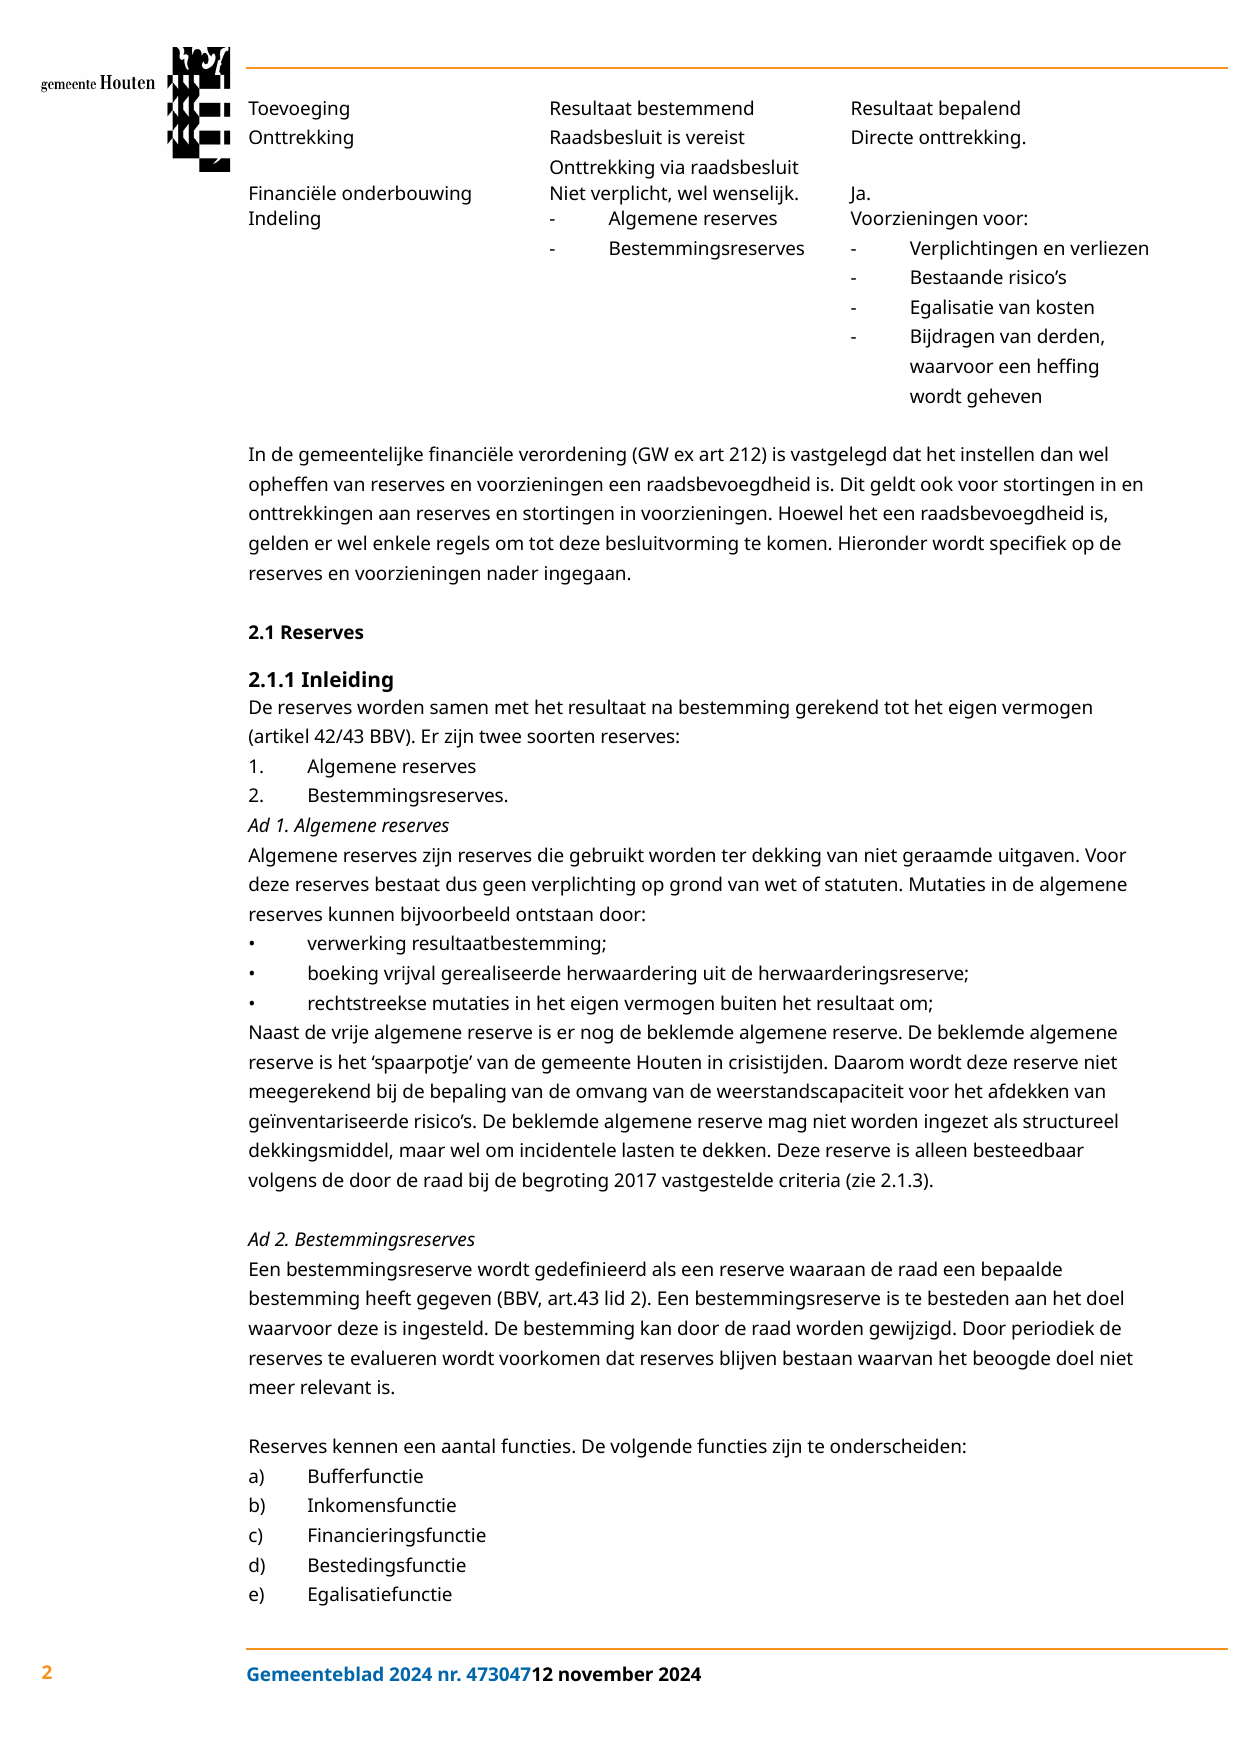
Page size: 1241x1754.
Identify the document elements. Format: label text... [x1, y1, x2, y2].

list Algemene reserves [248, 753, 1152, 779]
text Een bestemmingsreserve wordt gedefinieerd als een reserve waaraan de raad een bepaalde bestemming heeft gegeven (BBV, art.43 lid 2). Een bestemmingsreserve is te besteden aan het doel waarvoor deze is ingesteld. De bestemming kan door de raad worden gewijzigd. Door periodiek de reserves te evalueren wordt voorkomen dat reserves blijven bestaan waarvan het beoogde doel niet meer relevant is. [248, 1256, 1152, 1400]
list Bufferfunctie [248, 1463, 1152, 1489]
text 2.1.1 Inleiding [248, 666, 1152, 694]
text Naast de vrije algemene reserve is er nog de beklemde algemene reserve. De beklemde algemene reserve is het ‘spaarpotje’ van de gemeente Houten in crisistijden. Daarom wordt deze reserve niet meegerekend bij de bepaling van de omvang van de weerstandscapaciteit voor het afdekken van geïnventariseerde risico’s. De beklemde algemene reserve mag niet worden ingezet als structureel dekkingsmiddel, maar wel om incidentele lasten te dekken. Deze reserve is alleen besteedbaar volgens de door de raad bij de begroting 2017 vastgestelde criteria (zie 2.1.3). [248, 1019, 1152, 1193]
table_cell Resultaat bepalend Directe onttrekking. [850, 95, 1152, 180]
list boeking vrijval gerealiseerde herwaardering uit de herwaarderingsreserve; [248, 960, 1152, 986]
table_cell Ja. [850, 180, 1152, 205]
table_cell Algemene reserves Bestemmingsreserves [549, 205, 850, 409]
list Bestedingsfunctie [248, 1552, 1152, 1578]
list Bestemmingsreserves. [248, 783, 1152, 808]
list verwerking resultaatbestemming; [248, 931, 1152, 956]
table_cell Voorzieningen voor: Verplichtingen en verliezen Bestaande risico’s Egalisatie van kosten Bijdragen van derden, waarvoor een heffing wordt geheven [850, 205, 1152, 409]
text In de gemeentelijke financiële verordening (GW ex art 212) is vastgelegd dat het instellen dan wel opheffen van reserves en voorzieningen een raadsbevoegdheid is. Dit geldt ook voor stortingen in en onttrekkingen aan reserves en stortingen in voorzieningen. Hoewel het een raadsbevoegdheid is, gelden er wel enkele regels om tot deze besluitvorming te komen. Hieronder wordt specifiek op de reserves en voorzieningen nader ingegaan. [248, 441, 1152, 586]
table_cell Toevoeging Onttrekking [248, 95, 549, 180]
table_cell Indeling [248, 205, 549, 409]
text Ad 2. Bestemmingsreserves [248, 1226, 1152, 1252]
table_cell Resultaat bestemmend Raadsbesluit is vereist Onttrekking via raadsbesluit [549, 95, 850, 180]
picture [41, 47, 231, 172]
list Financieringsfunctie [248, 1522, 1152, 1548]
text 2.1 Reserves [248, 619, 1152, 645]
text Ad 1. Algemene reserves [248, 812, 1152, 838]
table_cell Financiële onderbouwing [248, 180, 549, 205]
list Inkomensfunctie [248, 1493, 1152, 1518]
text Reserves kennen een aantal functies. De volgende functies zijn te onderscheiden: [248, 1433, 1152, 1459]
table_cell Niet verplicht, wel wenselijk. [549, 180, 850, 205]
text De reserves worden samen met het resultaat na bestemming gerekend tot het eigen vermogen (artikel 42/43 BBV). Er zijn twee soorten reserves: [248, 694, 1152, 749]
list rechtstreekse mutaties in het eigen vermogen buiten het resultaat om; [248, 990, 1152, 1016]
list Egalisatiefunctie [248, 1581, 1152, 1607]
text Algemene reserves zijn reserves die gebruikt worden ter dekking van niet geraamde uitgaven. Voor deze reserves bestaat dus geen verplichting op grond van wet of statuten. Mutaties in de algemene reserves kunnen bijvoorbeeld ontstaan door: [248, 842, 1152, 927]
